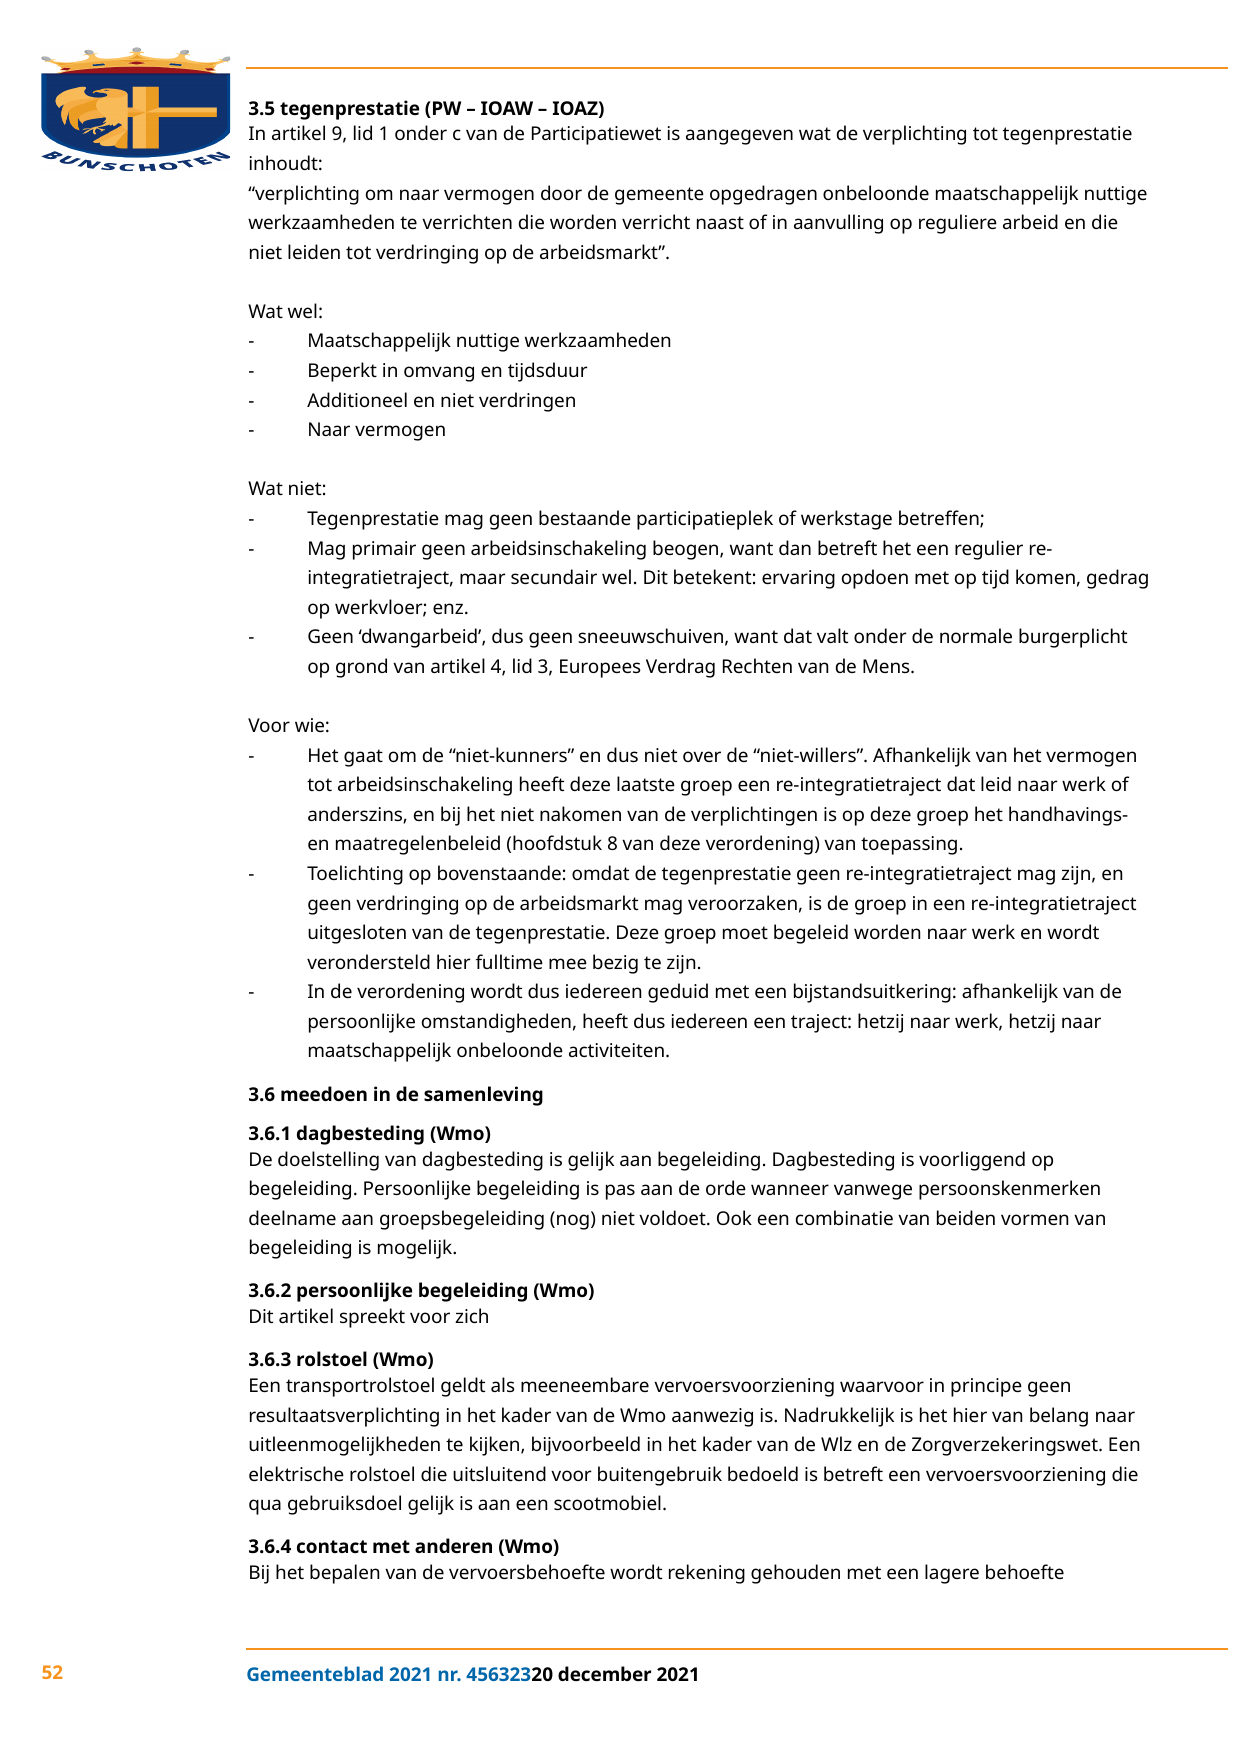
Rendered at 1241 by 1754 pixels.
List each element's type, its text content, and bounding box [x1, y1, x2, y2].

list Geen ‘dwangarbeid’, dus geen sneeuwschuiven, want dat valt onder de normale burgerplicht op grond van artikel 4, lid 3, Europees Verdrag Rechten van de Mens. [248, 623, 1152, 679]
text In artikel 9, lid 1 onder c van de Participatiewet is aangegeven wat de verplichting tot tegenprestatie inhoudt: [248, 121, 1152, 176]
list Het gaat om de “niet-kunners” en dus niet over de “niet-willers”. Afhankelijk van het vermogen tot arbeidsinschakeling heeft deze laatste groep een re-integratietraject dat leid naar werk of anderszins, en bij het niet nakomen van de verplichtingen is op deze groep het handhavings- en maatregelenbeleid (hoofdstuk 8 van deze verordening) van toepassing. [248, 742, 1152, 856]
text 3.6.3 rolstoel (Wmo) [248, 1346, 1152, 1372]
text Een transportrolstoel geldt als meeneembare vervoersvoorziening waarvoor in principe geen resultaatsverplichting in het kader van de Wmo aanwezig is. Nadrukkelijk is het hier van belang naar uitleenmogelijkheden te kijken, bijvoorbeeld in het kader van de Wlz en de Zorgverzekeringswet. Een elektrische rolstoel die uitsluitend voor buitengebruik bedoeld is betreft een vervoersvoorziening die qua gebruiksdoel gelijk is aan een scootmobiel. [248, 1372, 1152, 1516]
list Additioneel en niet verdringen [248, 387, 1152, 412]
text 3.5 tegenprestatie (PW – IOAW – IOAZ) [248, 95, 1152, 121]
text De doelstelling van dagbesteding is gelijk aan begeleiding. Dagbesteding is voorliggend op begeleiding. Persoonlijke begeleiding is pas aan de orde wanneer vanwege persoonskenmerken deelname aan groepsbegeleiding (nog) niet voldoet. Ook een combinatie van beiden vormen van begeleiding is mogelijk. [248, 1146, 1152, 1260]
list Tegenprestatie mag geen bestaande participatieplek of werkstage betreffen; [248, 505, 1152, 531]
text 3.6.2 persoonlijke begeleiding (Wmo) [248, 1278, 1152, 1303]
text Dit artikel spreekt voor zich [248, 1303, 1152, 1329]
picture [41, 47, 231, 172]
text 3.6.1 dagbesteding (Wmo) [248, 1120, 1152, 1146]
text “verplichting om naar vermogen door de gemeente opgedragen onbeloonde maatschappelijk nuttige werkzaamheden te verrichten die worden verricht naast of in aanvulling op reguliere arbeid en die niet leiden tot verdringing op de arbeidsmarkt”. [248, 180, 1152, 264]
list In de verordening wordt dus iedereen geduid met een bijstandsuitkering: afhankelijk van de persoonlijke omstandigheden, heeft dus iedereen een traject: hetzij naar werk, hetzij naar maatschappelijk onbeloonde activiteiten. [248, 978, 1152, 1063]
list Toelichting op bovenstaande: omdat de tegenprestatie geen re-integratietraject mag zijn, en geen verdringing op de arbeidsmarkt mag veroorzaken, is de groep in een re-integratietraject uitgesloten van de tegenprestatie. Deze groep moet begeleid worden naar werk en wordt verondersteld hier fulltime mee bezig te zijn. [248, 860, 1152, 974]
list Naar vermogen [248, 416, 1152, 442]
list Mag primair geen arbeidsinschakeling beogen, want dan betreft het een regulier re-integratietraject, maar secundair wel. Dit betekent: ervaring opdoen met op tijd komen, gedrag op werkvloer; enz. [248, 535, 1152, 619]
text Wat niet: [248, 476, 1152, 501]
text Bij het bepalen van de vervoersbehoefte wordt rekening gehouden met een lagere behoefte [248, 1559, 1152, 1585]
list Beperkt in omvang en tijdsduur [248, 357, 1152, 383]
text 3.6.4 contact met anderen (Wmo) [248, 1534, 1152, 1559]
list Maatschappelijk nuttige werkzaamheden [248, 328, 1152, 353]
text Wat wel: [248, 298, 1152, 324]
text 3.6 meedoen in de samenleving [248, 1081, 1152, 1106]
text Voor wie: [248, 712, 1152, 738]
